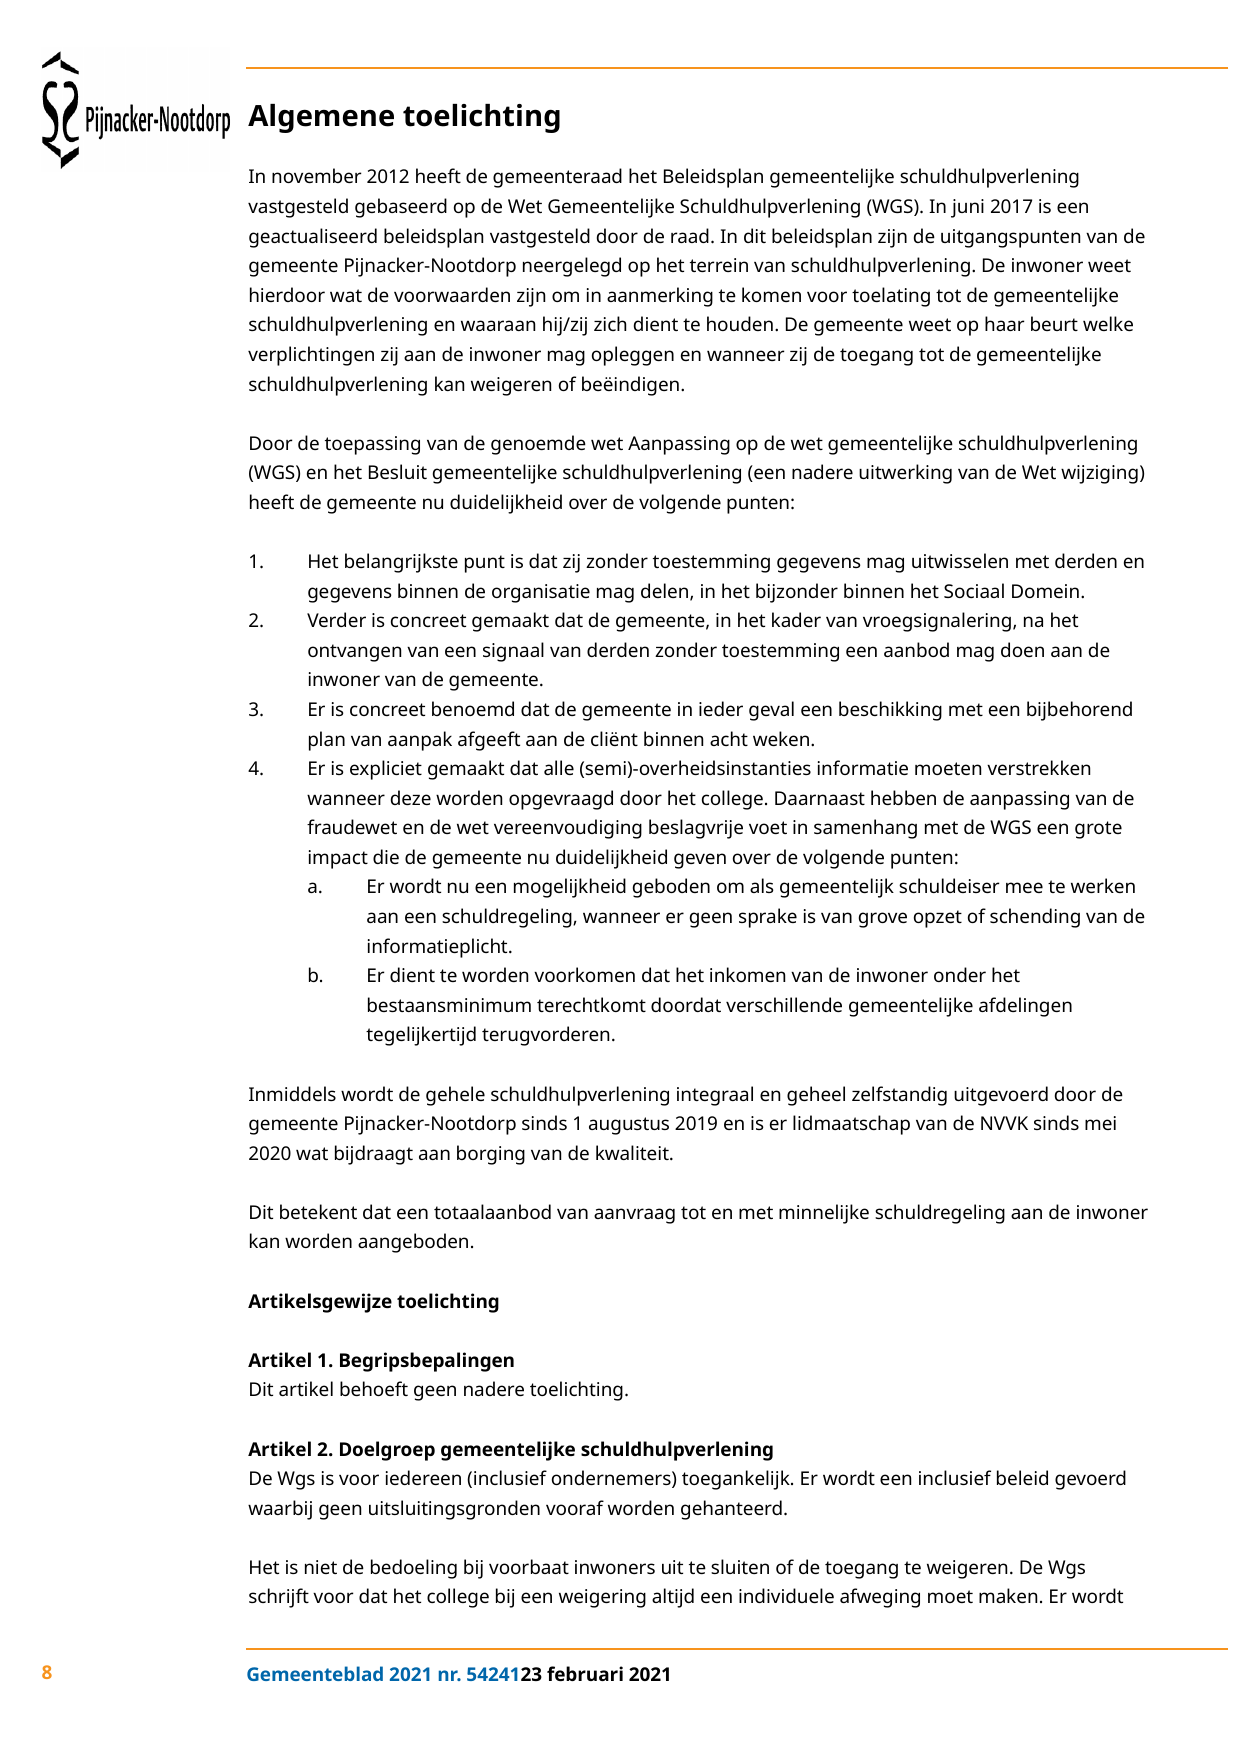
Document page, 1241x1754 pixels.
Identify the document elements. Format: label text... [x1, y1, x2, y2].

list Verder is concreet gemaakt dat de gemeente, in het kader van vroegsignalering, na het ontvangen van een signaal van derden zonder toestemming een aanbod mag doen aan de inwoner van de gemeente. [248, 607, 1152, 692]
text Artikel 1. Begripsbepalingen [248, 1347, 1152, 1373]
text Dit artikel behoeft geen nadere toelichting. [248, 1377, 1152, 1402]
text Door de toepassing van de genoemde wet Aanpassing op de wet gemeentelijke schuldhulpverlening (WGS) en het Besluit gemeentelijke schuldhulpverlening (een nadere uitwerking van de Wet wijziging) heeft de gemeente nu duidelijkheid over de volgende punten: [248, 430, 1152, 515]
list Er dient te worden voorkomen dat het inkomen van de inwoner onder het bestaansminimum terechtkomt doordat verschillende gemeentelijke afdelingen tegelijkertijd terugvorderen. [307, 962, 1152, 1047]
list Er is expliciet gemaakt dat alle (semi)-overheidsinstanties informatie moeten verstrekken wanneer deze worden opgevraagd door het college. Daarnaast hebben de aanpassing van de fraudewet en de wet vereenvoudiging beslagvrije voet in samenhang met de WGS een grote impact die de gemeente nu duidelijkheid geven over de volgende punten: [248, 755, 1152, 870]
text Het is niet de bedoeling bij voorbaat inwoners uit te sluiten of de toegang te weigeren. De Wgs schrijft voor dat het college bij een weigering altijd een individuele afweging moet maken. Er wordt [248, 1554, 1152, 1609]
picture [41, 47, 231, 172]
text Dit betekent dat een totaalaanbod van aanvraag tot en met minnelijke schuldregeling aan de inwoner kan worden aangeboden. [248, 1199, 1152, 1254]
text Algemene toelichting [248, 95, 1152, 134]
text Inmiddels wordt de gehele schuldhulpverlening integraal en geheel zelfstandig uitgevoerd door de gemeente Pijnacker-Nootdorp sinds 1 augustus 2019 en is er lidmaatschap van de NVVK sinds mei 2020 wat bijdraagt aan borging van de kwaliteit. [248, 1081, 1152, 1166]
text In november 2012 heeft de gemeenteraad het Beleidsplan gemeentelijke schuldhulpverlening vastgesteld gebaseerd op de Wet Gemeentelijke Schuldhulpverlening (WGS). In juni 2017 is een geactualiseerd beleidsplan vastgesteld door de raad. In dit beleidsplan zijn de uitgangspunten van de gemeente Pijnacker-Nootdorp neergelegd op het terrein van schuldhulpverlening. De inwoner weet hierdoor wat de voorwaarden zijn om in aanmerking te komen voor toelating tot de gemeentelijke schuldhulpverlening en waaraan hij/zij zich dient te houden. De gemeente weet op haar beurt welke verplichtingen zij aan de inwoner mag opleggen en wanneer zij de toegang tot de gemeentelijke schuldhulpverlening kan weigeren of beëindigen. [248, 164, 1152, 396]
list Het belangrijkste punt is dat zij zonder toestemming gegevens mag uitwisselen met derden en gegevens binnen de organisatie mag delen, in het bijzonder binnen het Sociaal Domein. [248, 548, 1152, 603]
list Er is concreet benoemd dat de gemeente in ieder geval een beschikking met een bijbehorend plan van aanpak afgeeft aan de cliënt binnen acht weken. [248, 696, 1152, 751]
list Er wordt nu een mogelijkheid geboden om als gemeentelijk schuldeiser mee te werken aan een schuldregeling, wanneer er geen sprake is van grove opzet of schending van de informatieplicht. [307, 874, 1152, 958]
text Artikel 2. Doelgroep gemeentelijke schuldhulpverlening [248, 1436, 1152, 1461]
text De Wgs is voor iedereen (inclusief ondernemers) toegankelijk. Er wordt een inclusief beleid gevoerd waarbij geen uitsluitingsgronden vooraf worden gehanteerd. [248, 1465, 1152, 1521]
text Artikelsgewijze toelichting [248, 1288, 1152, 1313]
